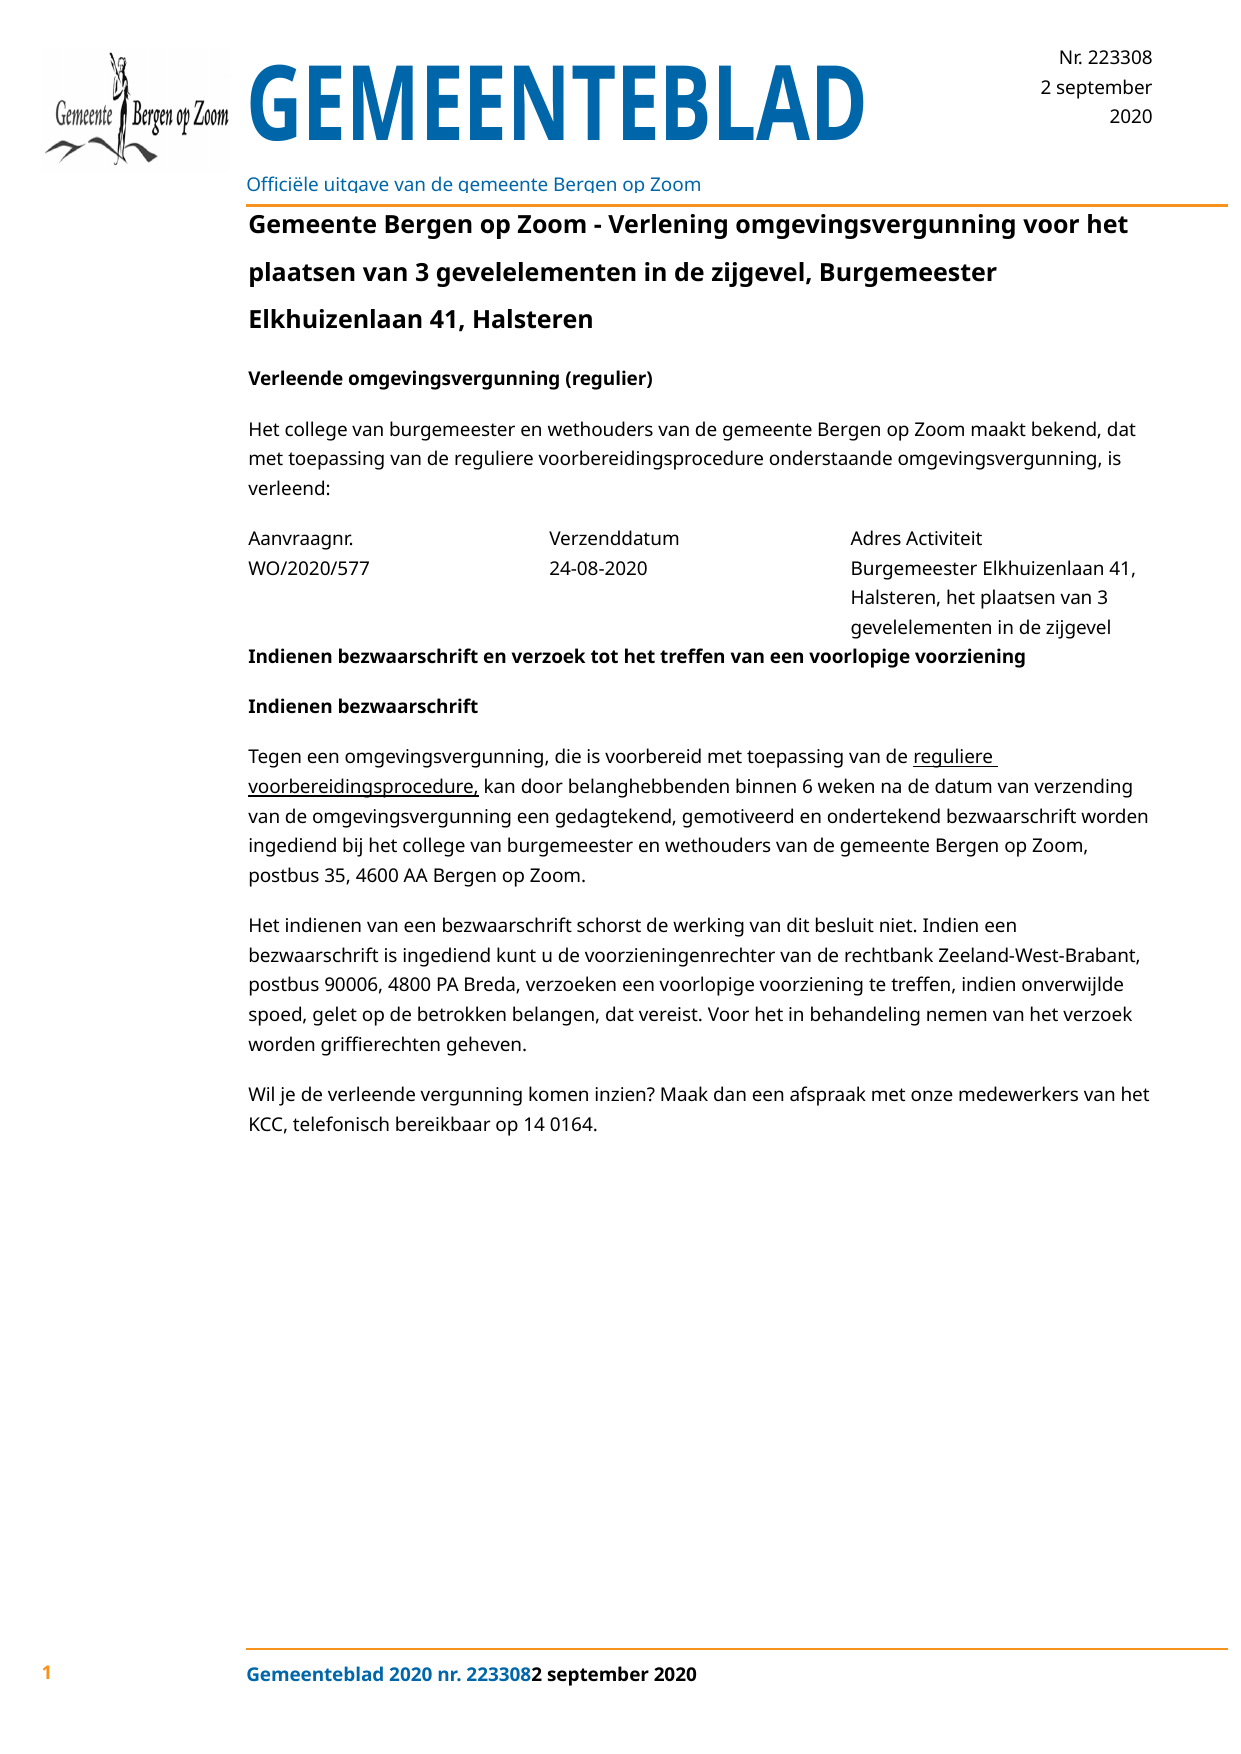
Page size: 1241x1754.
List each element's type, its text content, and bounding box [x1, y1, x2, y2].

text Gemeente Bergen op Zoom - Verlening omgevingsvergunning voor het plaatsen van 3 gevelelementen in de zijgevel, Burgemeester Elkhuizenlaan 41, Halsteren [248, 207, 1152, 336]
text Indienen bezwaarschrift [248, 693, 1152, 719]
text Verleende omgevingsvergunning (regulier) [248, 366, 1152, 391]
text Wil je de verleende vergunning komen inzien? Maak dan een afspraak met onze medewerkers van het KCC, telefonisch bereikbaar op 14 0164. [248, 1081, 1152, 1136]
text Het college van burgemeester en wethouders van de gemeente Bergen op Zoom maakt bekend, dat met toepassing van de reguliere voorbereidingsprocedure onderstaande omgevingsvergunning, is verleend: [248, 416, 1152, 501]
text Het indienen van een bezwaarschrift schorst de werking van dit besluit niet. Indien een bezwaarschrift is ingediend kunt u de voorzieningenrechter van de rechtbank Zeeland-West-Brabant, postbus 90006, 4800 PA Breda, verzoeken een voorlopige voorziening te treffen, indien onverwijlde spoed, gelet op de betrokken belangen, dat vereist. Voor het in behandeling nemen van het verzoek worden griffierechten geheven. [248, 912, 1152, 1056]
table_header Aanvraagnr. [248, 526, 549, 551]
text Tegen een omgevingsvergunning, die is voorbereid met toepassing van de reguliere voorbereidingsprocedure, kan door belanghebbenden binnen 6 weken na de datum van verzending van de omgevingsvergunning een gedagtekend, gemotiveerd en ondertekend bezwaarschrift worden ingediend bij het college van burgemeester en wethouders van de gemeente Bergen op Zoom, postbus 35, 4600 AA Bergen op Zoom. [248, 744, 1152, 888]
picture [41, 47, 231, 172]
table_header Burgemeester Elkhuizenlaan 41, Halsteren, het plaatsen van 3 gevelelementen in de zijgevel [850, 555, 1152, 639]
table_header Adres Activiteit [850, 526, 1152, 551]
table_header WO/2020/577 [248, 555, 549, 639]
table_header 24-08-2020 [549, 555, 850, 639]
text Indienen bezwaarschrift en verzoek tot het treffen van een voorlopige voorziening [248, 643, 1152, 668]
table_header Verzenddatum [549, 526, 850, 551]
